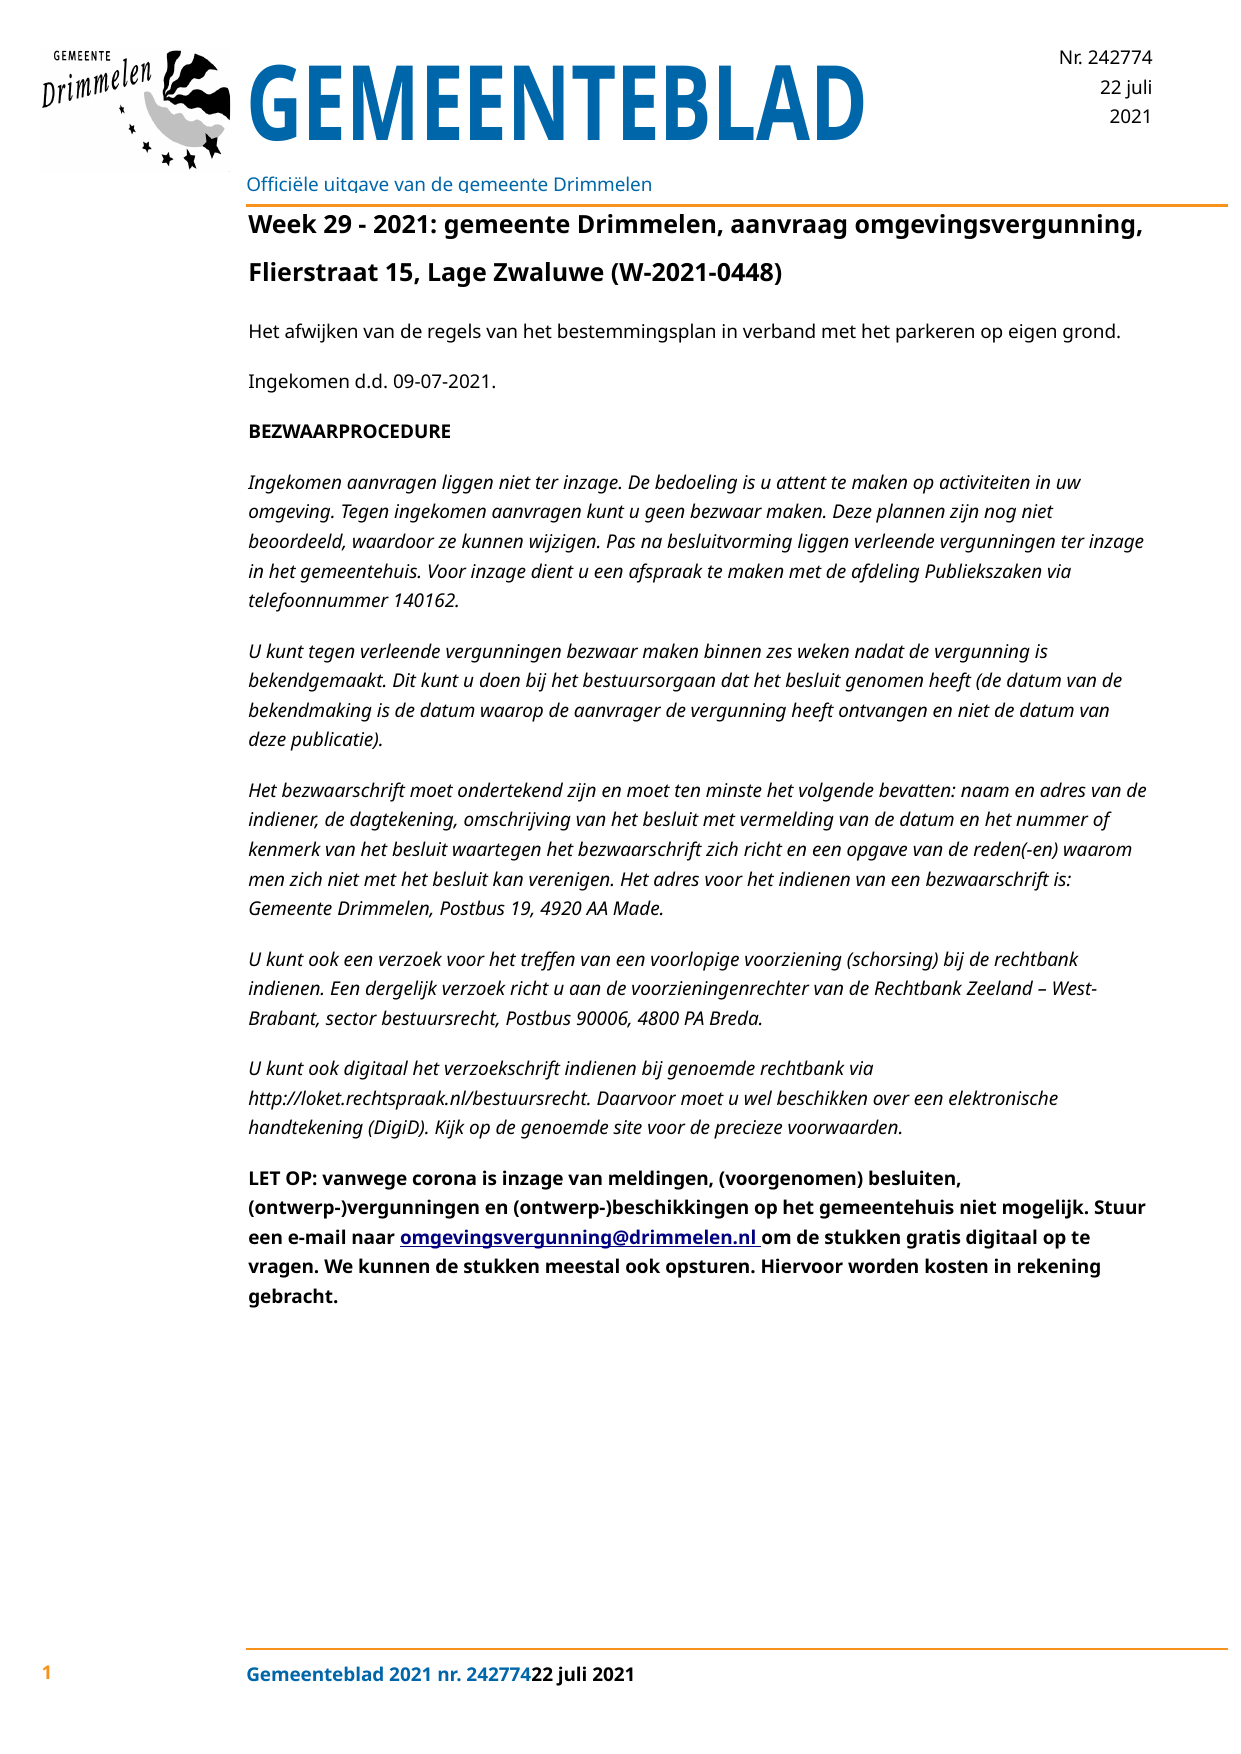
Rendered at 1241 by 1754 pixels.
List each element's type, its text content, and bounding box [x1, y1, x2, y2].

text LET OP: vanwege corona is inzage van meldingen, (voorgenomen) besluiten, (ontwerp-)vergunningen en (ontwerp-)beschikkingen op het gemeentehuis niet mogelijk. Stuur een e-mail naar omgevingsvergunning@drimmelen.nl om de stukken gratis digitaal op te vragen. We kunnen de stukken meestal ook opsturen. Hiervoor worden kosten in rekening gebracht. [248, 1165, 1152, 1309]
text Ingekomen aanvragen liggen niet ter inzage. De bedoeling is u attent te maken op activiteiten in uw omgeving. Tegen ingekomen aanvragen kunt u geen bezwaar maken. Deze plannen zijn nog niet beoordeeld, waardoor ze kunnen wijzigen. Pas na besluitvorming liggen verleende vergunningen ter inzage in het gemeentehuis. Voor inzage dient u een afspraak te maken met de afdeling Publiekszaken via telefoonnummer 140162. [248, 469, 1152, 613]
picture [41, 47, 231, 172]
text U kunt ook digitaal het verzoekschrift indienen bij genoemde rechtbank via http://loket.rechtspraak.nl/bestuursrecht. Daarvoor moet u wel beschikken over een elektronische handtekening (DigiD). Kijk op de genoemde site voor de precieze voorwaarden. [248, 1055, 1152, 1140]
text Week 29 - 2021: gemeente Drimmelen, aanvraag omgevingsvergunning, Flierstraat 15, Lage Zwaluwe (W-2021-0448) [248, 207, 1152, 288]
text Ingekomen d.d. 09-07-2021. [248, 368, 1152, 394]
text Het afwijken van de regels van het bestemmingsplan in verband met het parkeren op eigen grond. [248, 318, 1152, 344]
text U kunt ook een verzoek voor het treffen van een voorlopige voorziening (schorsing) bij de rechtbank indienen. Een dergelijk verzoek richt u aan de voorzieningenrechter van de Rechtbank Zeeland – West-Brabant, sector bestuursrecht, Postbus 90006, 4800 PA Breda. [248, 946, 1152, 1031]
text BEZWAARPROCEDURE [248, 419, 1152, 444]
text Het bezwaarschrift moet ondertekend zijn en moet ten minste het volgende bevatten: naam en adres van de indiener, de dagtekening, omschrijving van het besluit met vermelding van de datum en het nummer of kenmerk van het besluit waartegen het bezwaarschrift zich richt en een opgave van de reden(-en) waarom men zich niet met het besluit kan verenigen. Het adres voor het indienen van een bezwaarschrift is: Gemeente Drimmelen, Postbus 19, 4920 AA Made. [248, 777, 1152, 921]
text U kunt tegen verleende vergunningen bezwaar maken binnen zes weken nadat de vergunning is bekendgemaakt. Dit kunt u doen bij het bestuursorgaan dat het besluit genomen heeft (de datum van de bekendmaking is de datum waarop de aanvrager de vergunning heeft ontvangen en niet de datum van deze publicatie). [248, 638, 1152, 752]
